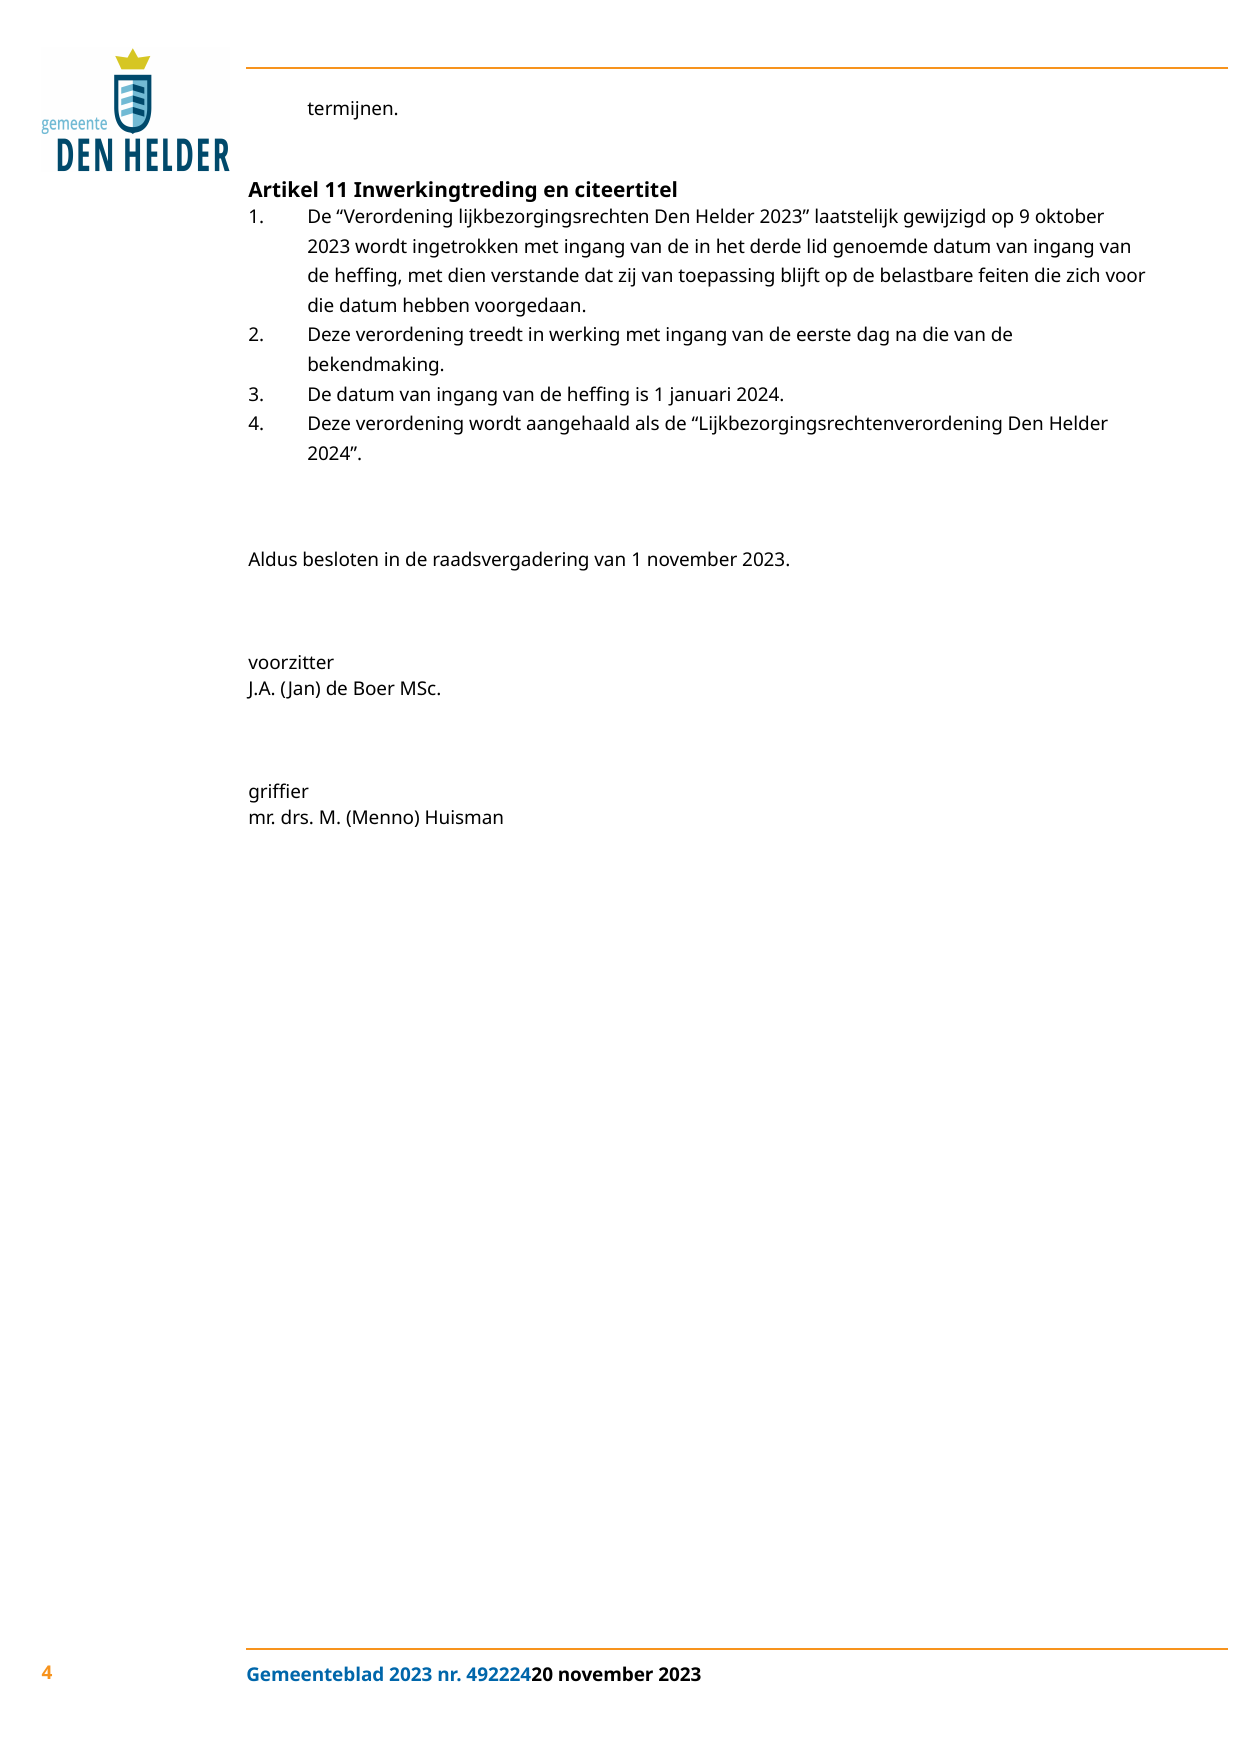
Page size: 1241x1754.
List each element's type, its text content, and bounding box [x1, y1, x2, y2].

list De “Verordening lijkbezorgingsrechten Den Helder 2023” laatstelijk gewijzigd op 9 oktober 2023 wordt ingetrokken met ingang van de in het derde lid genoemde datum van ingang van de heffing, met dien verstande dat zij van toepassing blijft op de belastbare feiten die zich voor die datum hebben voorgedaan. [248, 203, 1152, 318]
text voorzitter [248, 649, 1152, 675]
list Deze verordening treedt in werking met ingang van de eerste dag na die van de bekendmaking. [248, 322, 1152, 377]
picture [100, 154, 106, 172]
picture [41, 47, 231, 172]
text griffier [248, 778, 1152, 804]
text Artikel 11 Inwerkingtreding en citeertitel [248, 175, 1152, 203]
list termijnen. [248, 95, 1152, 121]
picture [182, 144, 187, 165]
picture [220, 160, 224, 172]
text J.A. (Jan) de Boer MSc. [248, 675, 1152, 701]
text mr. drs. M. (Menno) Huisman [248, 804, 1152, 830]
list Deze verordening wordt aangehaald als de “Lijkbezorgingsrechtenverordening Den Helder 2024”. [248, 410, 1152, 466]
text Aldus besloten in de raadsvergadering van 1 november 2023. [248, 547, 1152, 572]
list De datum van ingang van de heffing is 1 januari 2024. [248, 381, 1152, 406]
picture [63, 144, 68, 165]
picture [130, 157, 135, 172]
